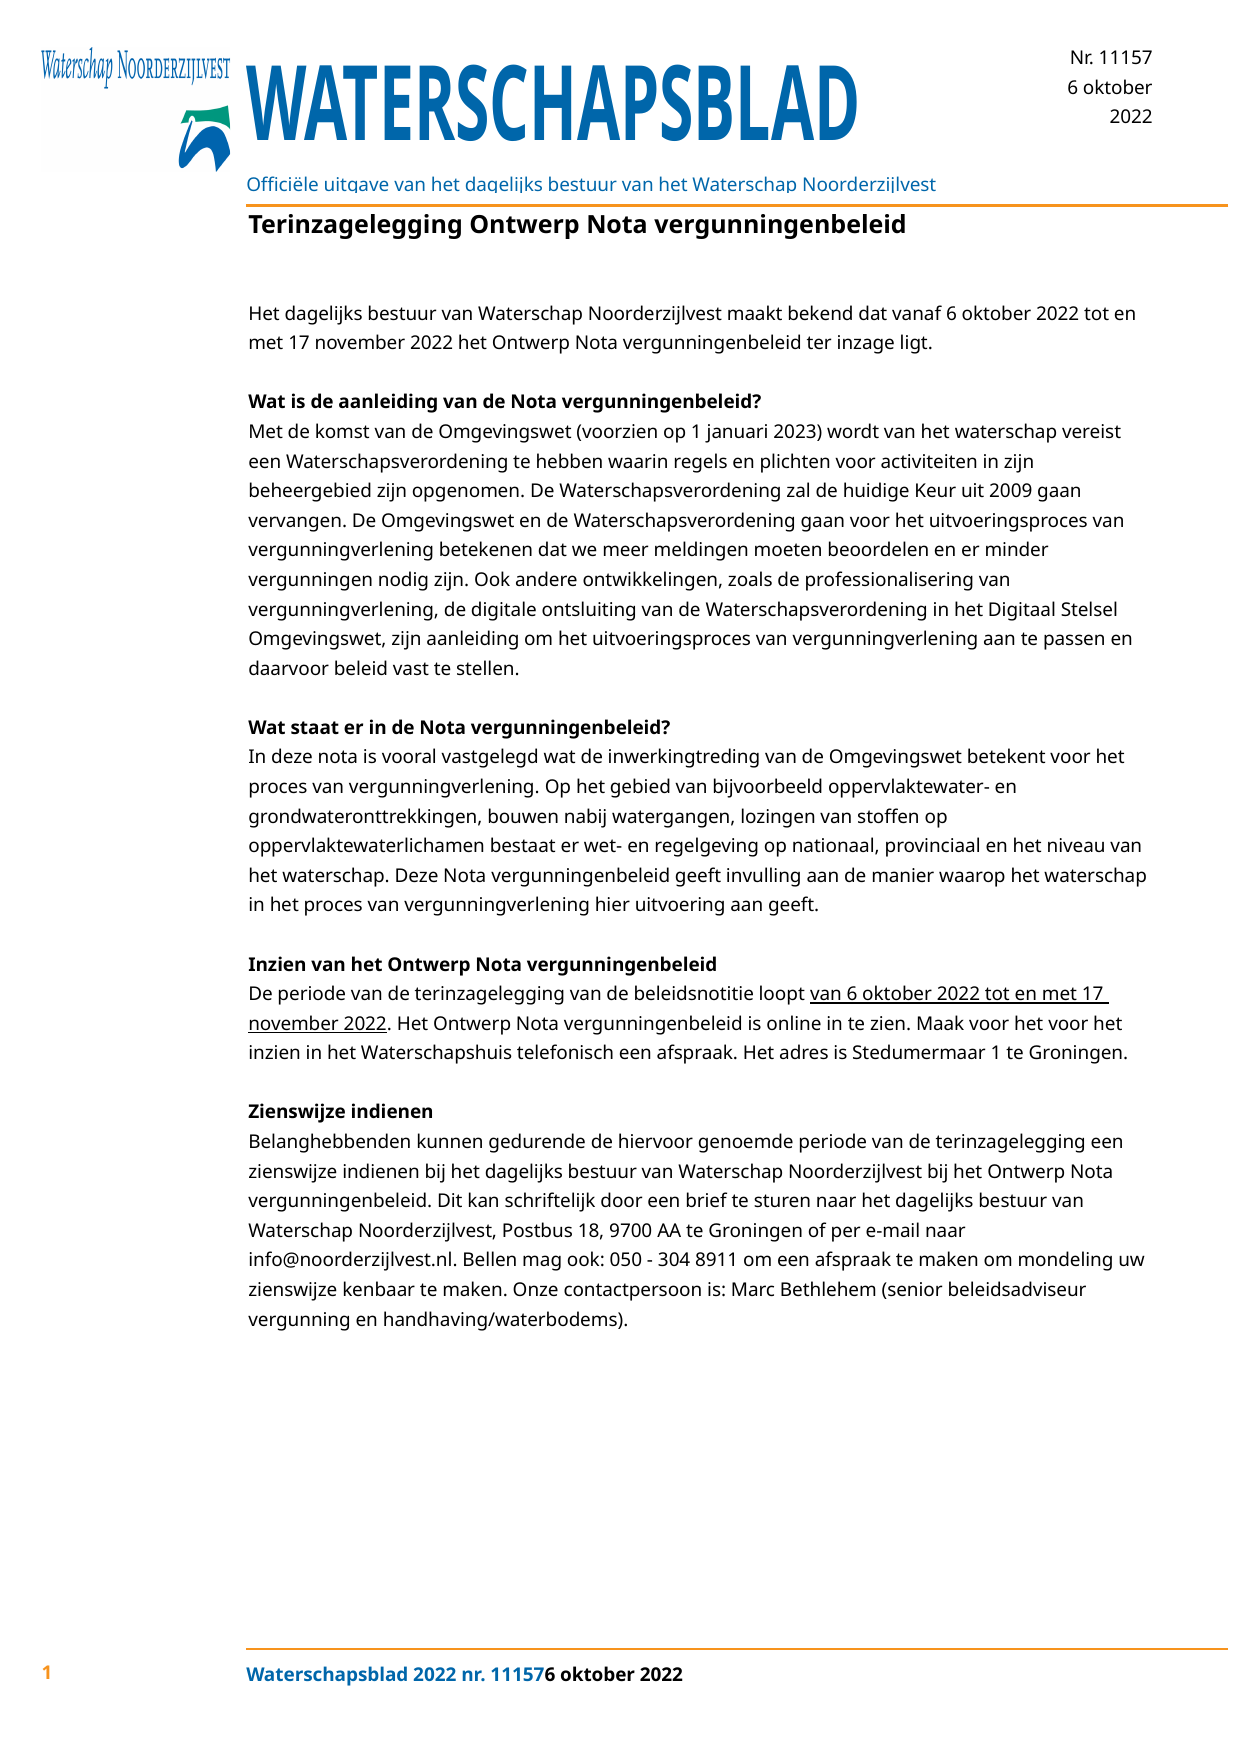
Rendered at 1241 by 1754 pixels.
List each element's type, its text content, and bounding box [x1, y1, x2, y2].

text Met de komst van de Omgevingswet (voorzien op 1 januari 2023) wordt van het waterschap vereist een Waterschapsverordening te hebben waarin regels en plichten voor activiteiten in zijn beheergebied zijn opgenomen. De Waterschapsverordening zal de huidige Keur uit 2009 gaan vervangen. De Omgevingswet en de Waterschapsverordening gaan voor het uitvoeringsproces van vergunningverlening betekenen dat we meer meldingen moeten beoordelen en er minder vergunningen nodig zijn. Ook andere ontwikkelingen, zoals de professionalisering van vergunningverlening, de digitale ontsluiting van de Waterschapsverordening in het Digitaal Stelsel Omgevingswet, zijn aanleiding om het uitvoeringsproces van vergunningverlening aan te passen en daarvoor beleid vast te stellen. [248, 418, 1152, 681]
text Wat is de aanleiding van de Nota vergunningenbeleid? [248, 389, 1152, 414]
text In deze nota is vooral vastgelegd wat de inwerkingtreding van de Omgevingswet betekent voor het proces van vergunningverlening. Op het gebied van bijvoorbeeld oppervlaktewater- en grondwateronttrekkingen, bouwen nabij watergangen, lozingen van stoffen op oppervlaktewaterlichamen bestaat er wet- en regelgeving op nationaal, provinciaal en het niveau van het waterschap. Deze Nota vergunningenbeleid geeft invulling aan de manier waarop het waterschap in het proces van vergunningverlening hier uitvoering aan geeft. [248, 744, 1152, 917]
text Terinzagelegging Ontwerp Nota vergunningenbeleid [248, 207, 1152, 241]
text De periode van de terinzagelegging van de beleidsnotitie loopt van 6 oktober 2022 tot en met 17 november 2022. Het Ontwerp Nota vergunningenbeleid is online in te zien. Maak voor het voor het inzien in het Waterschapshuis telefonisch een afspraak. Het adres is Stedumermaar 1 te Groningen. [248, 980, 1152, 1065]
text Het dagelijks bestuur van Waterschap Noorderzijlvest maakt bekend dat vanaf 6 oktober 2022 tot en met 17 november 2022 het Ontwerp Nota vergunningenbeleid ter inzage ligt. [248, 300, 1152, 355]
picture [41, 47, 231, 172]
text Belanghebbenden kunnen gedurende de hiervoor genoemde periode van de terinzagelegging een zienswijze indienen bij het dagelijks bestuur van Waterschap Noorderzijlvest bij het Ontwerp Nota vergunningenbeleid. Dit kan schriftelijk door een brief te sturen naar het dagelijks bestuur van Waterschap Noorderzijlvest, Postbus 18, 9700 AA te Groningen of per e-mail naar info@noorderzijlvest.nl. Bellen mag ook: 050 - 304 8911 om een afspraak te maken om mondeling uw zienswijze kenbaar te maken. Onze contactpersoon is: Marc Bethlehem (senior beleidsadviseur vergunning en handhaving/waterbodems). [248, 1128, 1152, 1331]
text Inzien van het Ontwerp Nota vergunningenbeleid [248, 951, 1152, 976]
text Zienswijze indienen [248, 1099, 1152, 1124]
text Wat staat er in de Nota vergunningenbeleid? [248, 714, 1152, 740]
